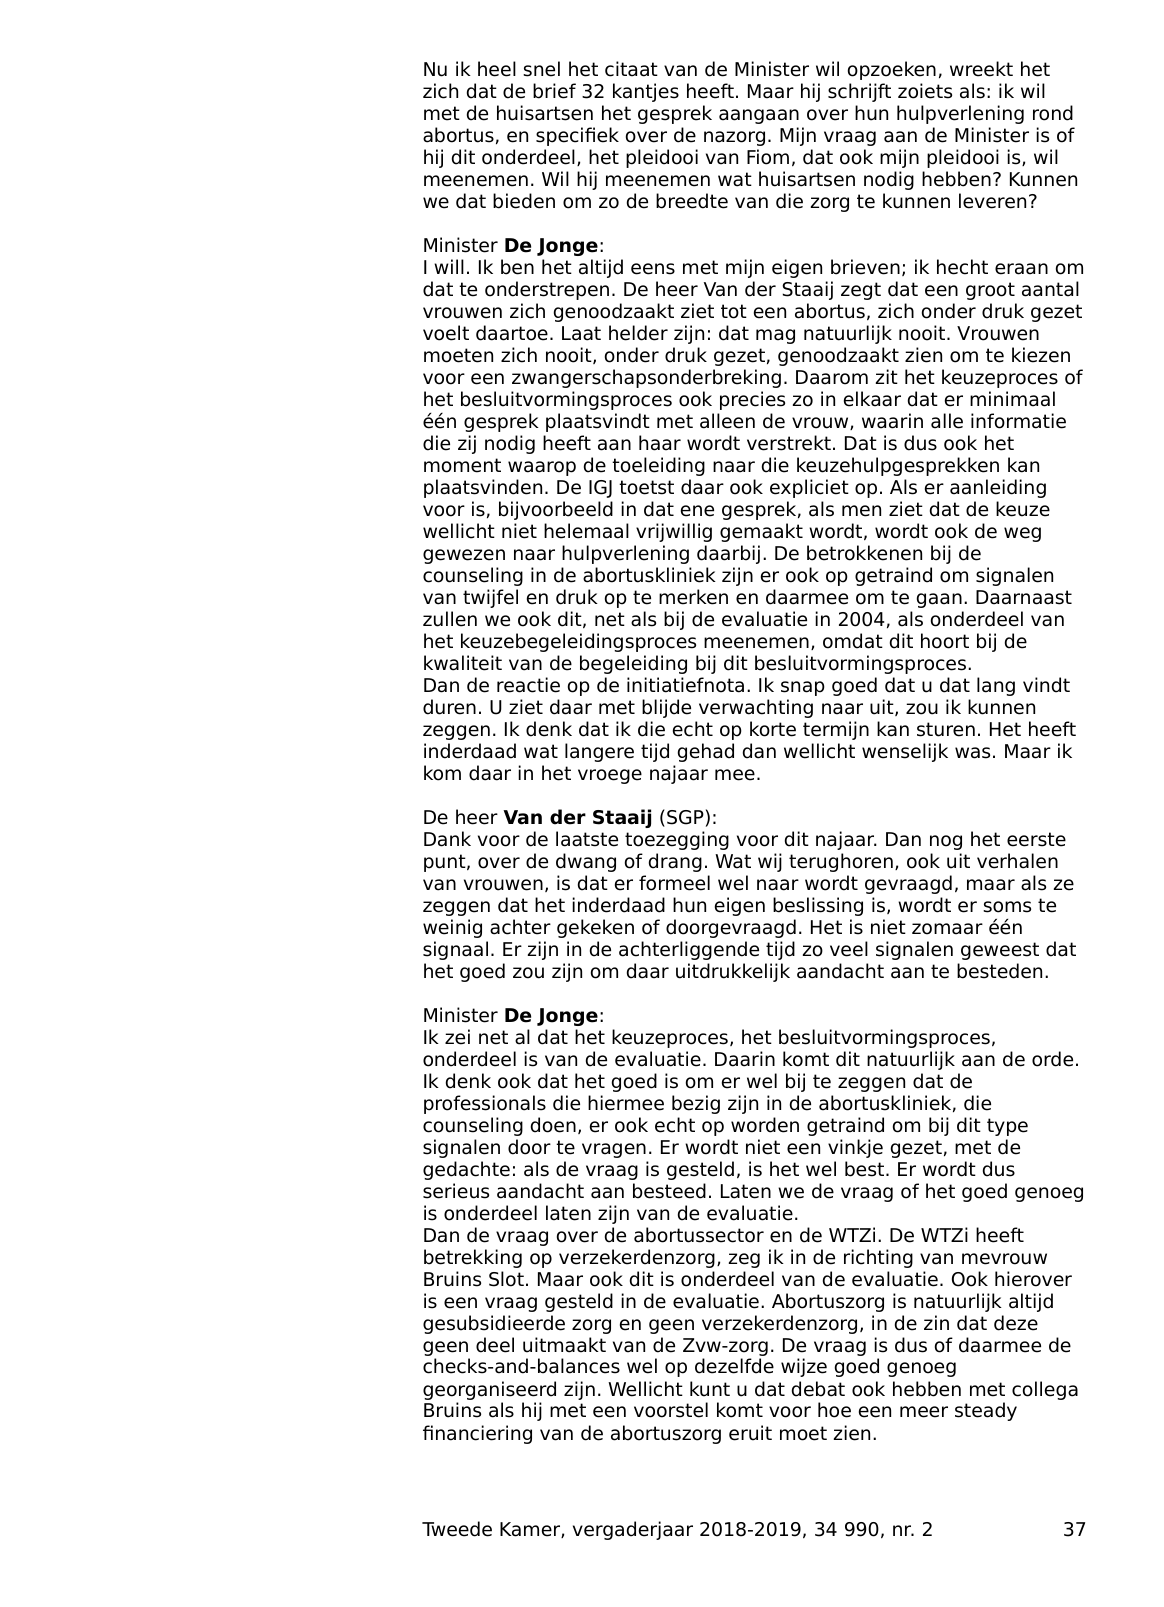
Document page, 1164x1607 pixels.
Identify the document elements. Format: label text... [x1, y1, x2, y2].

text Dank voor de laatste toezegging voor dit najaar. Dan nog het eerste punt, over de dwang of drang. Wat wij terughoren, ook uit verhalen van vrouwen, is dat er formeel wel naar wordt gevraagd, maar als ze zeggen dat het inderdaad hun eigen beslissing is, wordt er soms te weinig achter gekeken of doorgevraagd. Het is niet zomaar één signaal. Er zijn in de achterliggende tijd zo veel signalen geweest dat het goed zou zijn om daar uitdrukkelijk aandacht aan te besteden. [422, 829, 1087, 983]
text Nu ik heel snel het citaat van de Minister wil opzoeken, wreekt het zich dat de brief 32 kantjes heeft. Maar hij schrijft zoiets als: ik wil met de huisartsen het gesprek aangaan over hun hulpverlening rond abortus, en specifiek over de nazorg. Mijn vraag aan de Minister is of hij dit onderdeel, het pleidooi van Fiom, dat ook mijn pleidooi is, wil meenemen. Wil hij meenemen wat huisartsen nodig hebben? Kunnen we dat bieden om zo de breedte van die zorg te kunnen leveren? [422, 59, 1087, 213]
text I will. Ik ben het altijd eens met mijn eigen brieven; ik hecht eraan om dat te onderstrepen. De heer Van der Staaij zegt dat een groot aantal vrouwen zich genoodzaakt ziet tot een abortus, zich onder druk gezet voelt daartoe. Laat helder zijn: dat mag natuurlijk nooit. Vrouwen moeten zich nooit, onder druk gezet, genoodzaakt zien om te kiezen voor een zwangerschapsonderbreking. Daarom zit het keuzeproces of het besluitvormingsproces ook precies zo in elkaar dat er minimaal één gesprek plaatsvindt met alleen de vrouw, waarin alle informatie die zij nodig heeft aan haar wordt verstrekt. Dat is dus ook het moment waarop de toeleiding naar die keuzehulpgesprekken kan plaatsvinden. De IGJ toetst daar ook expliciet op. Als er aanleiding voor is, bijvoorbeeld in dat ene gesprek, als men ziet dat de keuze wellicht niet helemaal vrijwillig gemaakt wordt, wordt ook de weg gewezen naar hulpverlening daarbij. De betrokkenen bij de counseling in de abortuskliniek zijn er ook op getraind om signalen van twijfel en druk op te merken en daarmee om te gaan. Daarnaast zullen we ook dit, net als bij de evaluatie in 2004, als onderdeel van het keuzebegeleidingsproces meenemen, omdat dit hoort bij de kwaliteit van de begeleiding bij dit besluitvormingsproces. [422, 257, 1087, 675]
text De heer Van der Staaij (SGP): [422, 807, 1087, 829]
text Ik zei net al dat het keuzeproces, het besluitvormingsproces, onderdeel is van de evaluatie. Daarin komt dit natuurlijk aan de orde. Ik denk ook dat het goed is om er wel bij te zeggen dat de professionals die hiermee bezig zijn in de abortuskliniek, die counseling doen, er ook echt op worden getraind om bij dit type signalen door te vragen. Er wordt niet een vinkje gezet, met de gedachte: als de vraag is gesteld, is het wel best. Er wordt dus serieus aandacht aan besteed. Laten we de vraag of het goed genoeg is onderdeel laten zijn van de evaluatie. [422, 1027, 1087, 1224]
text Minister De Jonge: [422, 235, 1087, 257]
text Dan de reactie op de initiatiefnota. Ik snap goed dat u dat lang vindt duren. U ziet daar met blijde verwachting naar uit, zou ik kunnen zeggen. Ik denk dat ik die echt op korte termijn kan sturen. Het heeft inderdaad wat langere tijd gehad dan wellicht wenselijk was. Maar ik kom daar in het vroege najaar mee. [422, 675, 1087, 784]
text Dan de vraag over de abortussector en de WTZi. De WTZi heeft betrekking op verzekerdenzorg, zeg ik in de richting van mevrouw Bruins Slot. Maar ook dit is onderdeel van de evaluatie. Ook hierover is een vraag gesteld in de evaluatie. Abortuszorg is natuurlijk altijd gesubsidieerde zorg en geen verzekerdenzorg, in de zin dat deze geen deel uitmaakt van de Zvw-zorg. De vraag is dus of daarmee de checks-and-balances wel op dezelfde wijze goed genoeg georganiseerd zijn. Wellicht kunt u dat debat ook hebben met collega Bruins als hij met een voorstel komt voor hoe een meer steady financiering van de abortuszorg eruit moet zien. [422, 1224, 1087, 1444]
text Minister De Jonge: [422, 1005, 1087, 1027]
